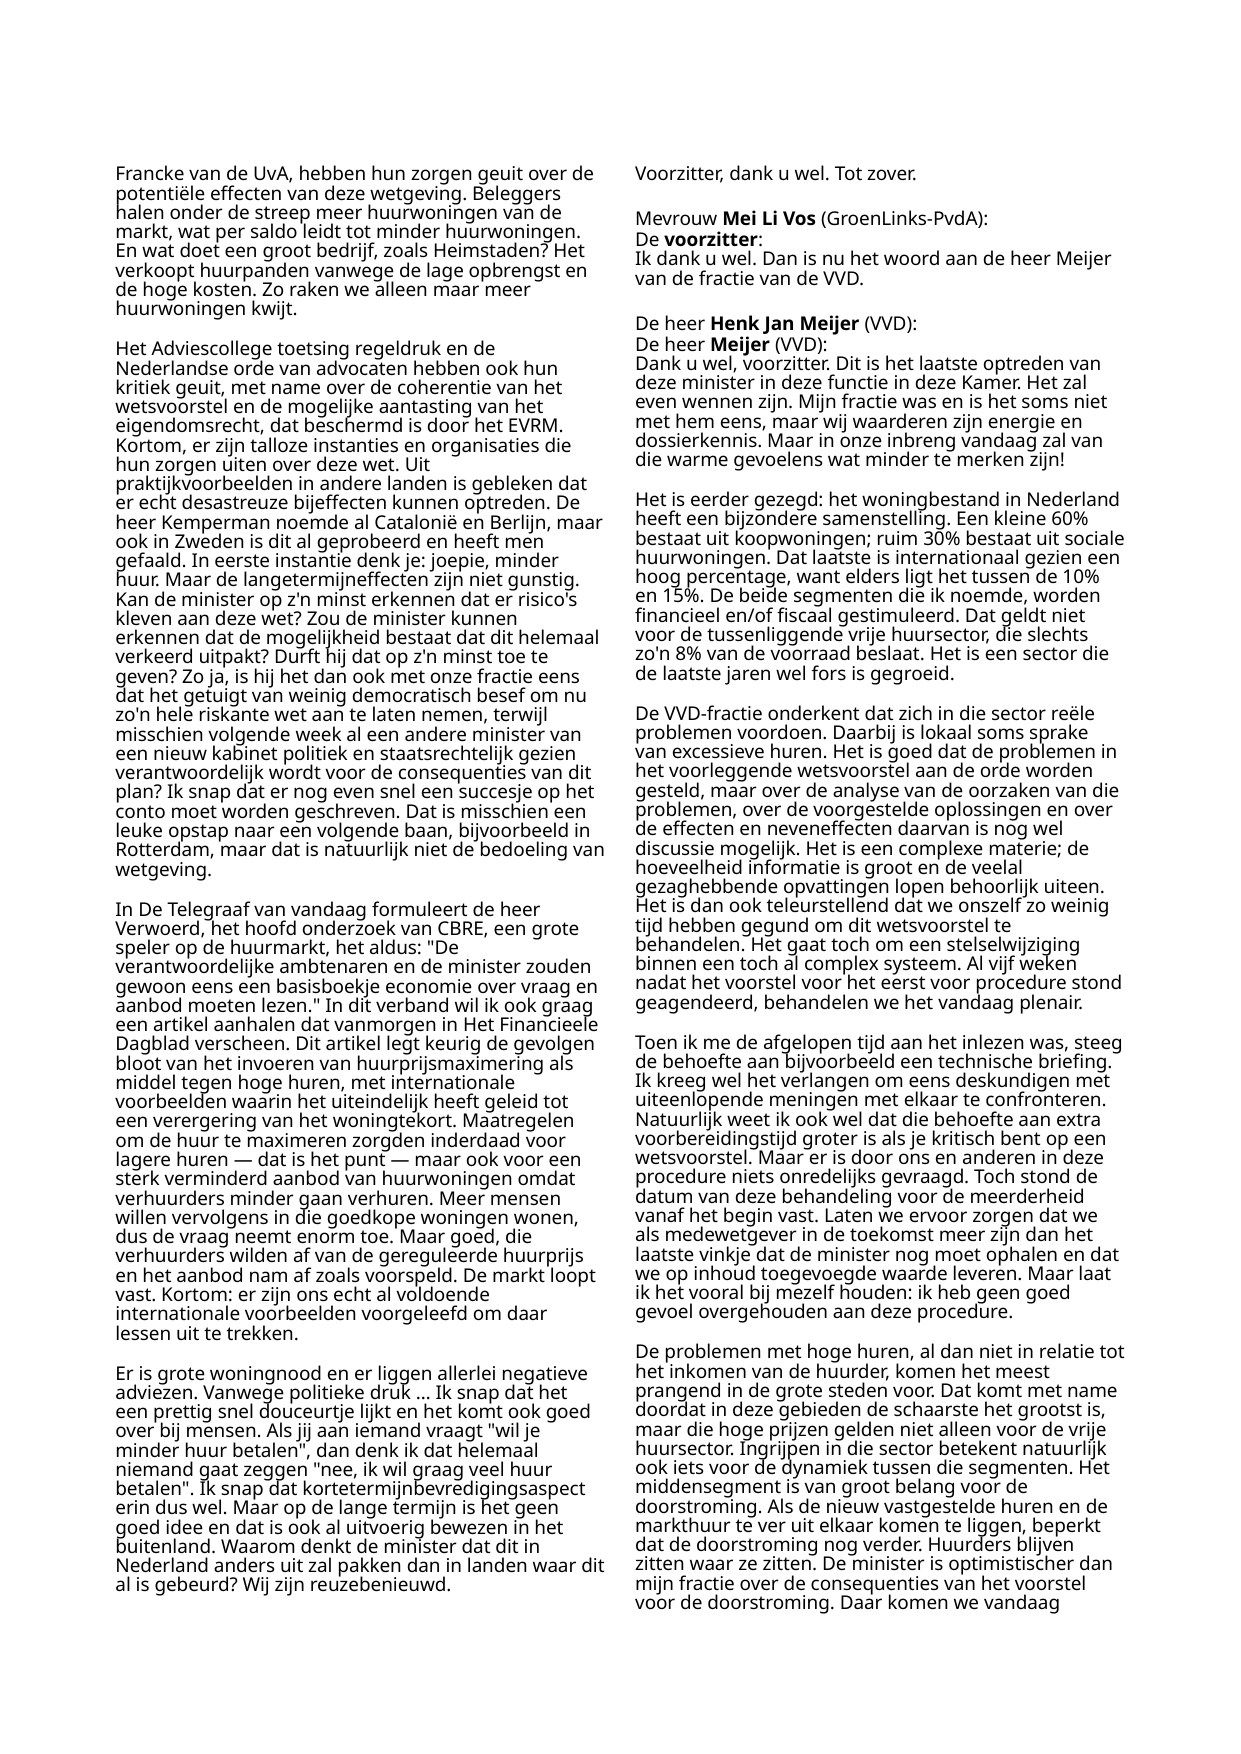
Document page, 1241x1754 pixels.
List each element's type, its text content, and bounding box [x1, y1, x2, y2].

text In De Telegraaf van vandaag formuleert de heer Verwoerd, het hoofd onderzoek van CBRE, een grote speler op de huurmarkt, het aldus: "De verantwoordelijke ambtenaren en de minister zouden gewoon eens een basisboekje economie over vraag en aanbod moeten lezen." In dit verband wil ik ook graag een artikel aanhalen dat vanmorgen in Het Financieele Dagblad verscheen. Dit artikel legt keurig de gevolgen bloot van het invoeren van huurprijsmaximering als middel tegen hoge huren, met internationale voorbeelden waarin het uiteindelijk heeft geleid tot een verergering van het woningtekort. Maatregelen om de huur te maximeren zorgden inderdaad voor lagere huren — dat is het punt — maar ook voor een sterk verminderd aanbod van huurwoningen omdat verhuurders minder gaan verhuren. Meer mensen willen vervolgens in die goedkope woningen wonen, dus de vraag neemt enorm toe. Maar goed, die verhuurders wilden af van de gereguleerde huurprijs en het aanbod nam af zoals voorspeld. De markt loopt vast. Kortom: er zijn ons echt al voldoende internationale voorbeelden voorgeleefd om daar lessen uit te trekken. [115, 901, 605, 1344]
text Het is eerder gezegd: het woningbestand in Nederland heeft een bijzondere samenstelling. Een kleine 60% bestaat uit koopwoningen; ruim 30% bestaat uit sociale huurwoningen. Dat laatste is internationaal gezien een hoog percentage, want elders ligt het tussen de 10% en 15%. De beide segmenten die ik noemde, worden financieel en/of fiscaal gestimuleerd. Dat geldt niet voor de tussenliggende vrije huursector, die slechts zo'n 8% van de voorraad beslaat. Het is een sector die de laatste jaren wel fors is gegroeid. [635, 491, 1125, 684]
text De voorzitter: [635, 231, 1125, 250]
text De VVD-fractie onderkent dat zich in die sector reële problemen voordoen. Daarbij is lokaal soms sprake van excessieve huren. Het is goed dat de problemen in het voorleggende wetsvoorstel aan de orde worden gesteld, maar over de analyse van de oorzaken van die problemen, over de voorgestelde oplossingen en over de effecten en neveneffecten daarvan is nog wel discussie mogelijk. Het is een complexe materie; de hoeveelheid informatie is groot en de veelal gezaghebbende opvattingen lopen behoorlijk uiteen. Het is dan ook teleurstellend dat we onszelf zo weinig tijd hebben gegund om dit wetsvoorstel te behandelen. Het gaat toch om een stelselwijziging binnen een toch al complex systeem. Al vijf weken nadat het voorstel voor het eerst voor procedure stond geagendeerd, behandelen we het vandaag plenair. [635, 704, 1125, 1013]
text Toen ik me de afgelopen tijd aan het inlezen was, steeg de behoefte aan bijvoorbeeld een technische briefing. Ik kreeg wel het verlangen om eens deskundigen met uiteenlopende meningen met elkaar te confronteren. Natuurlijk weet ik ook wel dat die behoefte aan extra voorbereidingstijd groter is als je kritisch bent op een wetsvoorstel. Maar er is door ons en anderen in deze procedure niets onredelijks gevraagd. Toch stond de datum van deze behandeling voor de meerderheid vanaf het begin vast. Laten we ervoor zorgen dat we als medewetgever in de toekomst meer zijn dan het laatste vinkje dat de minister nog moet ophalen en dat we op inhoud toegevoegde waarde leveren. Maar laat ik het vooral bij mezelf houden: ik heb geen goed gevoel overgehouden aan deze procedure. [635, 1034, 1125, 1323]
text Het Adviescollege toetsing regeldruk en de Nederlandse orde van advocaten hebben ook hun kritiek geuit, met name over de coherentie van het wetsvoorstel en de mogelijke aantasting van het eigendomsrecht, dat beschermd is door het EVRM. Kortom, er zijn talloze instanties en organisaties die hun zorgen uiten over deze wet. Uit praktijkvoorbeelden in andere landen is gebleken dat er echt desastreuze bijeffecten kunnen optreden. De heer Kemperman noemde al Catalonië en Berlijn, maar ook in Zweden is dit al geprobeerd en heeft men gefaald. In eerste instantie denk je: joepie, minder huur. Maar de langetermijneffecten zijn niet gunstig. Kan de minister op z'n minst erkennen dat er risico's kleven aan deze wet? Zou de minister kunnen erkennen dat de mogelijkheid bestaat dat dit helemaal verkeerd uitpakt? Durft hij dat op z'n minst toe te geven? Zo ja, is hij het dan ook met onze fractie eens dat het getuigt van weinig democratisch besef om nu zo'n hele riskante wet aan te laten nemen, terwijl misschien volgende week al een andere minister van een nieuw kabinet politiek en staatsrechtelijk gezien verantwoordelijk wordt voor de consequenties van dit plan? Ik snap dat er nog even snel een succesje op het conto moet worden geschreven. Dat is misschien een leuke opstap naar een volgende baan, bijvoorbeeld in Rotterdam, maar dat is natuurlijk niet de bedoeling van wetgeving. [115, 340, 605, 880]
text Dank u wel, voorzitter. Dit is het laatste optreden van deze minister in deze functie in deze Kamer. Het zal even wennen zijn. Mijn fractie was en is het soms niet met hem eens, maar wij waarderen zijn energie en dossierkennis. Maar in onze inbreng vandaag zal van die warme gevoelens wat minder te merken zijn! [635, 355, 1125, 470]
text De problemen met hoge huren, al dan niet in relatie tot het inkomen van de huurder, komen het meest prangend in de grote steden voor. Dat komt met name doordat in deze gebieden de schaarste het grootst is, maar die hoge prijzen gelden niet alleen voor de vrije huursector. Ingrijpen in die sector betekent natuurlijk ook iets voor de dynamiek tussen die segmenten. Het middensegment is van groot belang voor de doorstroming. Als de nieuw vastgestelde huren en de markthuur te ver uit elkaar komen te liggen, beperkt dat de doorstroming nog verder. Huurders blijven zitten waar ze zitten. De minister is optimistischer dan mijn fractie over de consequenties van het voorstel voor de doorstroming. Daar komen we vandaag [635, 1343, 1125, 1613]
text Francke van de UvA, hebben hun zorgen geuit over de potentiële effecten van deze wetgeving. Beleggers halen onder de streep meer huurwoningen van de markt, wat per saldo leidt tot minder huurwoningen. En wat doet een groot bedrijf, zoals Heimstaden? Het verkoopt huurpanden vanwege de lage opbrengst en de hoge kosten. Zo raken we alleen maar meer huurwoningen kwijt. [115, 165, 605, 319]
text Ik dank u wel. Dan is nu het woord aan de heer Meijer van de fractie van de VVD. [635, 250, 1125, 289]
text De heer Henk Jan Meijer (VVD): [635, 310, 1125, 336]
text De heer Meijer (VVD): [635, 336, 1125, 355]
text Mevrouw Mei Li Vos (GroenLinks-PvdA): [635, 205, 1125, 231]
text Voorzitter, dank u wel. Tot zover. [635, 165, 1125, 184]
text Er is grote woningnood en er liggen allerlei negatieve adviezen. Vanwege politieke druk … Ik snap dat het een prettig snel douceurtje lijkt en het komt ook goed over bij mensen. Als jij aan iemand vraagt "wil je minder huur betalen", dan denk ik dat helemaal niemand gaat zeggen "nee, ik wil graag veel huur betalen". Ik snap dat kortetermijnbevredigingsaspect erin dus wel. Maar op de lange termijn is het geen goed idee en dat is ook al uitvoerig bewezen in het buitenland. Waarom denkt de minister dat dit in Nederland anders uit zal pakken dan in landen waar dit al is gebeurd? Wij zijn reuzebenieuwd. [115, 1364, 605, 1596]
